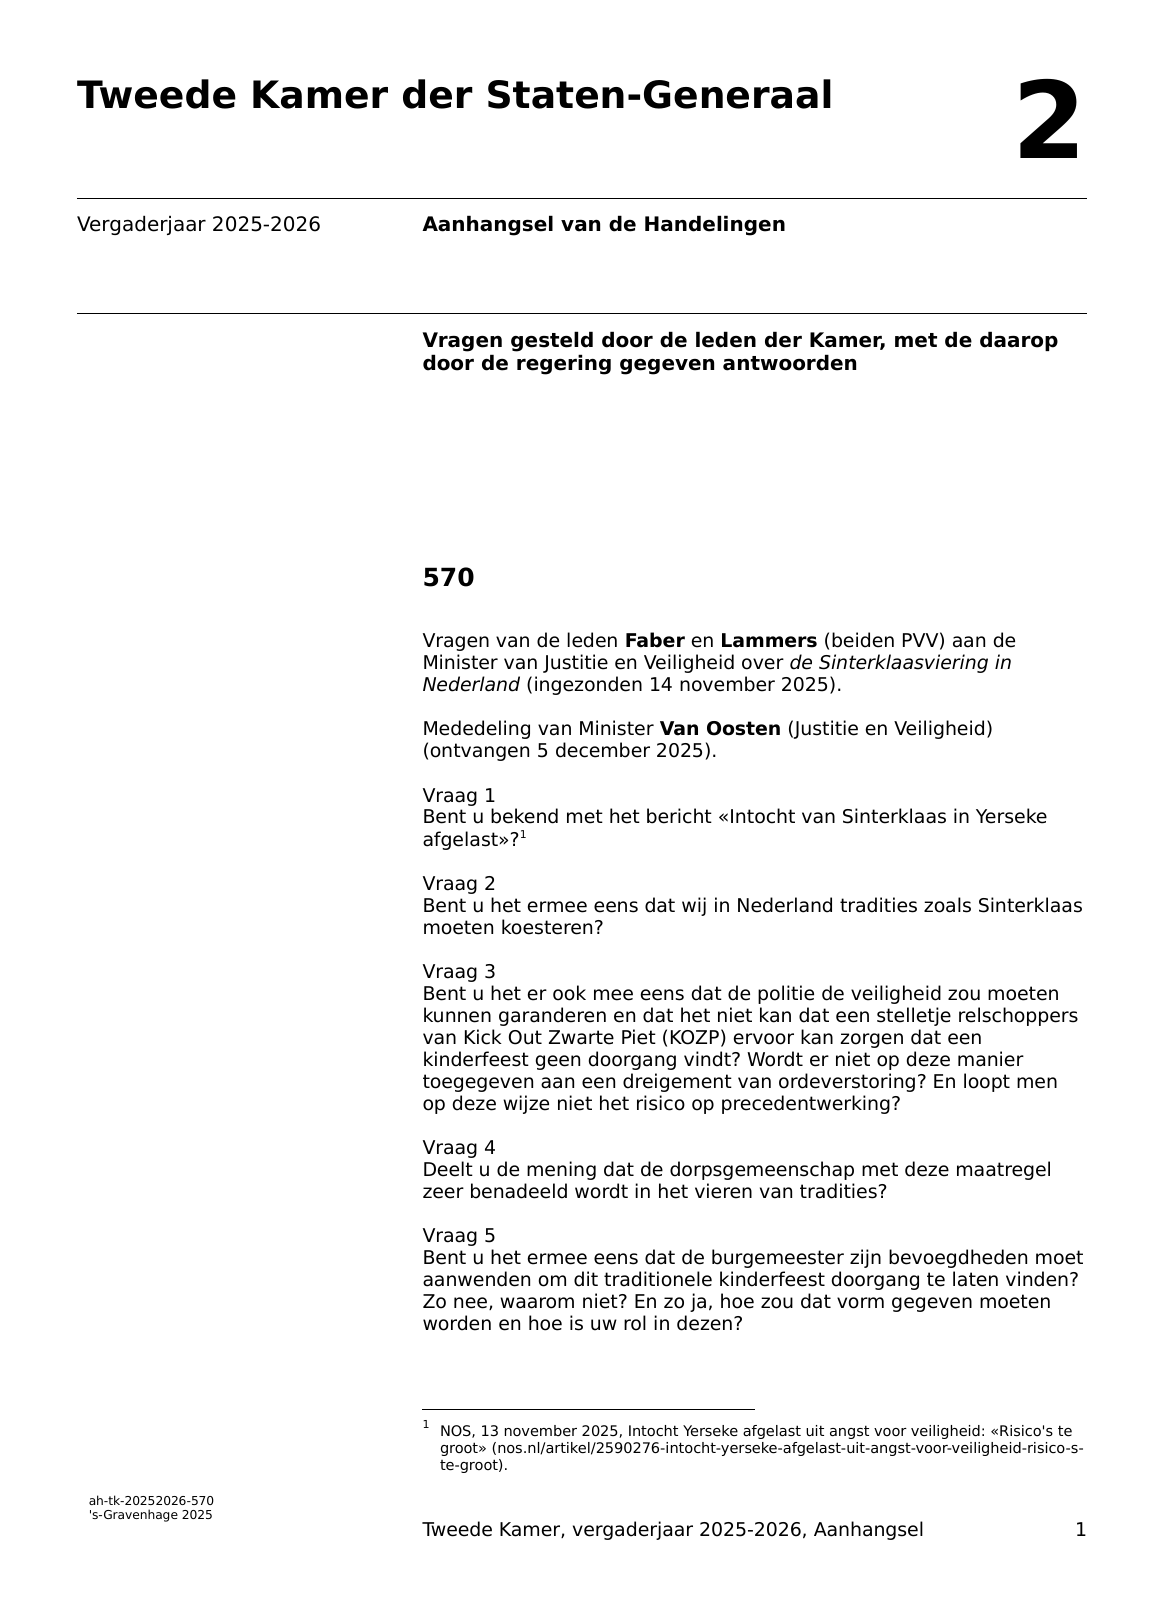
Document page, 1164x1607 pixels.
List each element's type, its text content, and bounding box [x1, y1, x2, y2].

text Vraag 1 [422, 784, 1087, 806]
text Vraag 2 [422, 873, 1087, 894]
table_header 2 [886, 59, 1087, 198]
table_cell Vragen gesteld door de leden der Kamer, met de daarop door de regering gegeven antwoorden [422, 314, 1087, 375]
text Vraag 5 [422, 1225, 1087, 1247]
text Mededeling van Minister Van Oosten (Justitie en Veiligheid) (ontvangen 5 december 2025). [422, 718, 1087, 762]
text Vragen van de leden Faber en Lammers (beiden PVV) aan de Minister van Justitie en Veiligheid over de Sinterklaasviering in Nederland (ingezonden 14 november 2025). [422, 630, 1087, 696]
table_header Tweede Kamer der Staten-Generaal [77, 59, 886, 198]
text Bent u het ermee eens dat wij in Nederland tradities zoals Sinterklaas moeten koesteren? [422, 894, 1087, 938]
text Bent u bekend met het bericht «Intocht van Sinterklaas in Yerseke afgelast»? [422, 806, 1087, 850]
text ah-tk-20252026-570 [88, 1494, 323, 1508]
text NOS, 13 november 2025, Intocht Yerseke afgelast uit angst voor veiligheid: «Risico's te groot» (nos.nl/artikel/2590276-intocht-yerseke-afgelast-uit-angst-voor-veiligheid-risico-s-te-groot). [422, 1418, 1087, 1474]
table_cell Aanhangsel van de Handelingen [422, 199, 1087, 313]
text Vraag 4 [422, 1137, 1087, 1159]
text 570 [422, 563, 1087, 592]
text Deelt u de mening dat de dorpsgemeenschap met deze maatregel zeer benadeeld wordt in het vieren van tradities? [422, 1159, 1087, 1203]
text Bent u het er ook mee eens dat de politie de veiligheid zou moeten kunnen garanderen en dat het niet kan dat een stelletje relschoppers van Kick Out Zwarte Piet (KOZP) ervoor kan zorgen dat een kinderfeest geen doorgang vindt? Wordt er niet op deze manier toegegeven aan een dreigement van ordeverstoring? En loopt men op deze wijze niet het risico op precedentwerking? [422, 983, 1087, 1114]
table_cell Vergaderjaar 2025-2026 [77, 199, 422, 313]
text 's-Gravenhage 2025 [88, 1508, 323, 1522]
text Vraag 3 [422, 961, 1087, 983]
text Bent u het ermee eens dat de burgemeester zijn bevoegdheden moet aanwenden om dit traditionele kinderfeest doorgang te laten vinden? Zo nee, waarom niet? En zo ja, hoe zou dat vorm gegeven moeten worden en hoe is uw rol in dezen? [422, 1247, 1087, 1335]
table_cell [77, 314, 422, 375]
